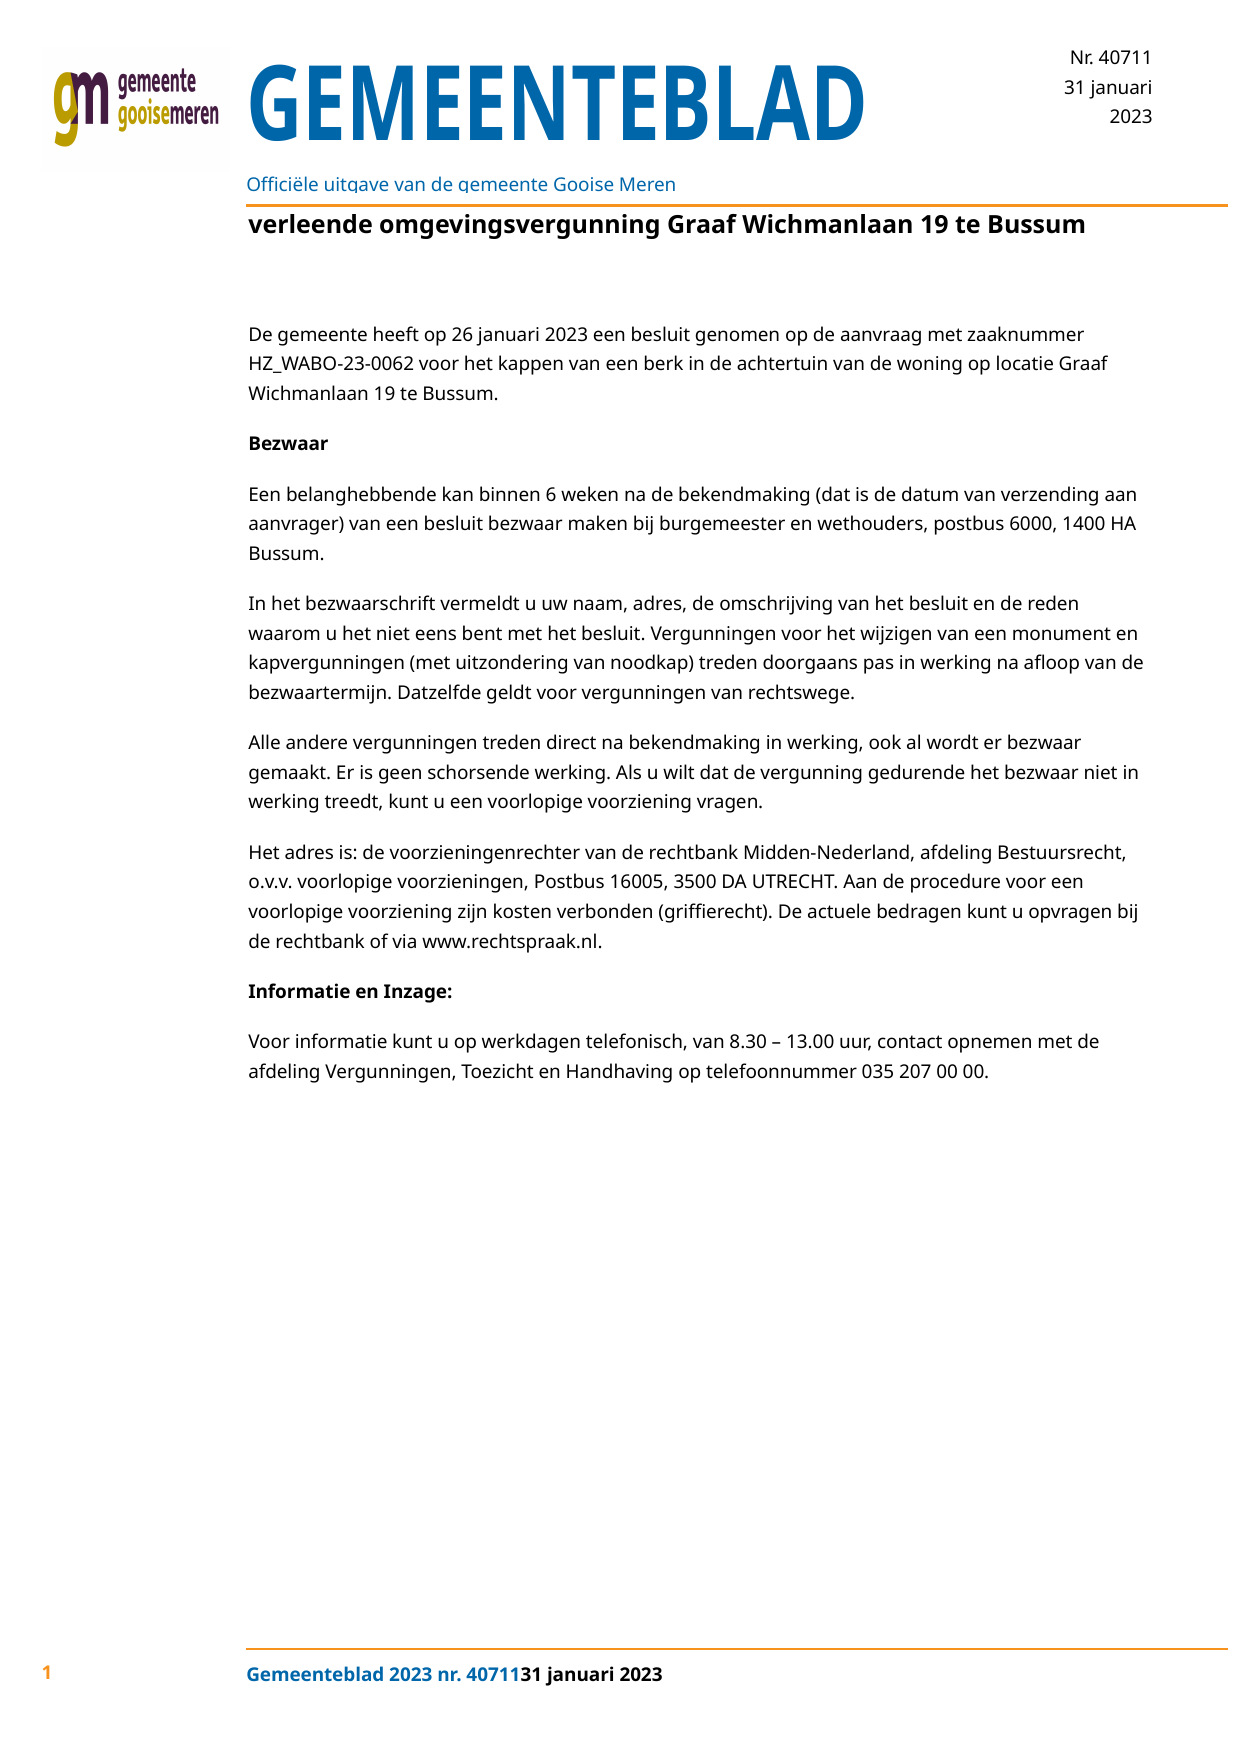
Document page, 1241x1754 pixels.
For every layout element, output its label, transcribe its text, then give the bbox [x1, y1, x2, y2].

text Voor informatie kunt u op werkdagen telefonisch, van 8.30 – 13.00 uur, contact opnemen met de afdeling Vergunningen, Toezicht en Handhaving op telefoonnummer 035 207 00 00. [248, 1029, 1152, 1084]
text verleende omgevingsvergunning Graaf Wichmanlaan 19 te Bussum [248, 207, 1152, 241]
text Het adres is: de voorzieningenrechter van de rechtbank Midden-Nederland, afdeling Bestuursrecht, o.v.v. voorlopige voorzieningen, Postbus 16005, 3500 DA UTRECHT. Aan de procedure voor een voorlopige voorziening zijn kosten verbonden (griffierecht). De actuele bedragen kunt u opvragen bij de rechtbank of via www.rechtspraak.nl. [248, 839, 1152, 953]
text Informatie en Inzage: [248, 978, 1152, 1004]
picture [41, 47, 231, 172]
text De gemeente heeft op 26 januari 2023 een besluit genomen op de aanvraag met zaaknummer HZ_WABO-23-0062 voor het kappen van een berk in de achtertuin van de woning op locatie Graaf Wichmanlaan 19 te Bussum. [248, 321, 1152, 406]
text In het bezwaarschrift vermeldt u uw naam, adres, de omschrijving van het besluit en de reden waarom u het niet eens bent met het besluit. Vergunningen voor het wijzigen van een monument en kapvergunningen (met uitzondering van noodkap) treden doorgaans pas in werking na afloop van de bezwaartermijn. Datzelfde geldt voor vergunningen van rechtswege. [248, 590, 1152, 705]
text Een belanghebbende kan binnen 6 weken na de bekendmaking (dat is de datum van verzending aan aanvrager) van een besluit bezwaar maken bij burgemeester en wethouders, postbus 6000, 1400 HA Bussum. [248, 481, 1152, 566]
text Bezwaar [248, 430, 1152, 456]
text Alle andere vergunningen treden direct na bekendmaking in werking, ook al wordt er bezwaar gemaakt. Er is geen schorsende werking. Als u wilt dat de vergunning gedurende het bezwaar niet in werking treedt, kunt u een voorlopige voorziening vragen. [248, 729, 1152, 814]
